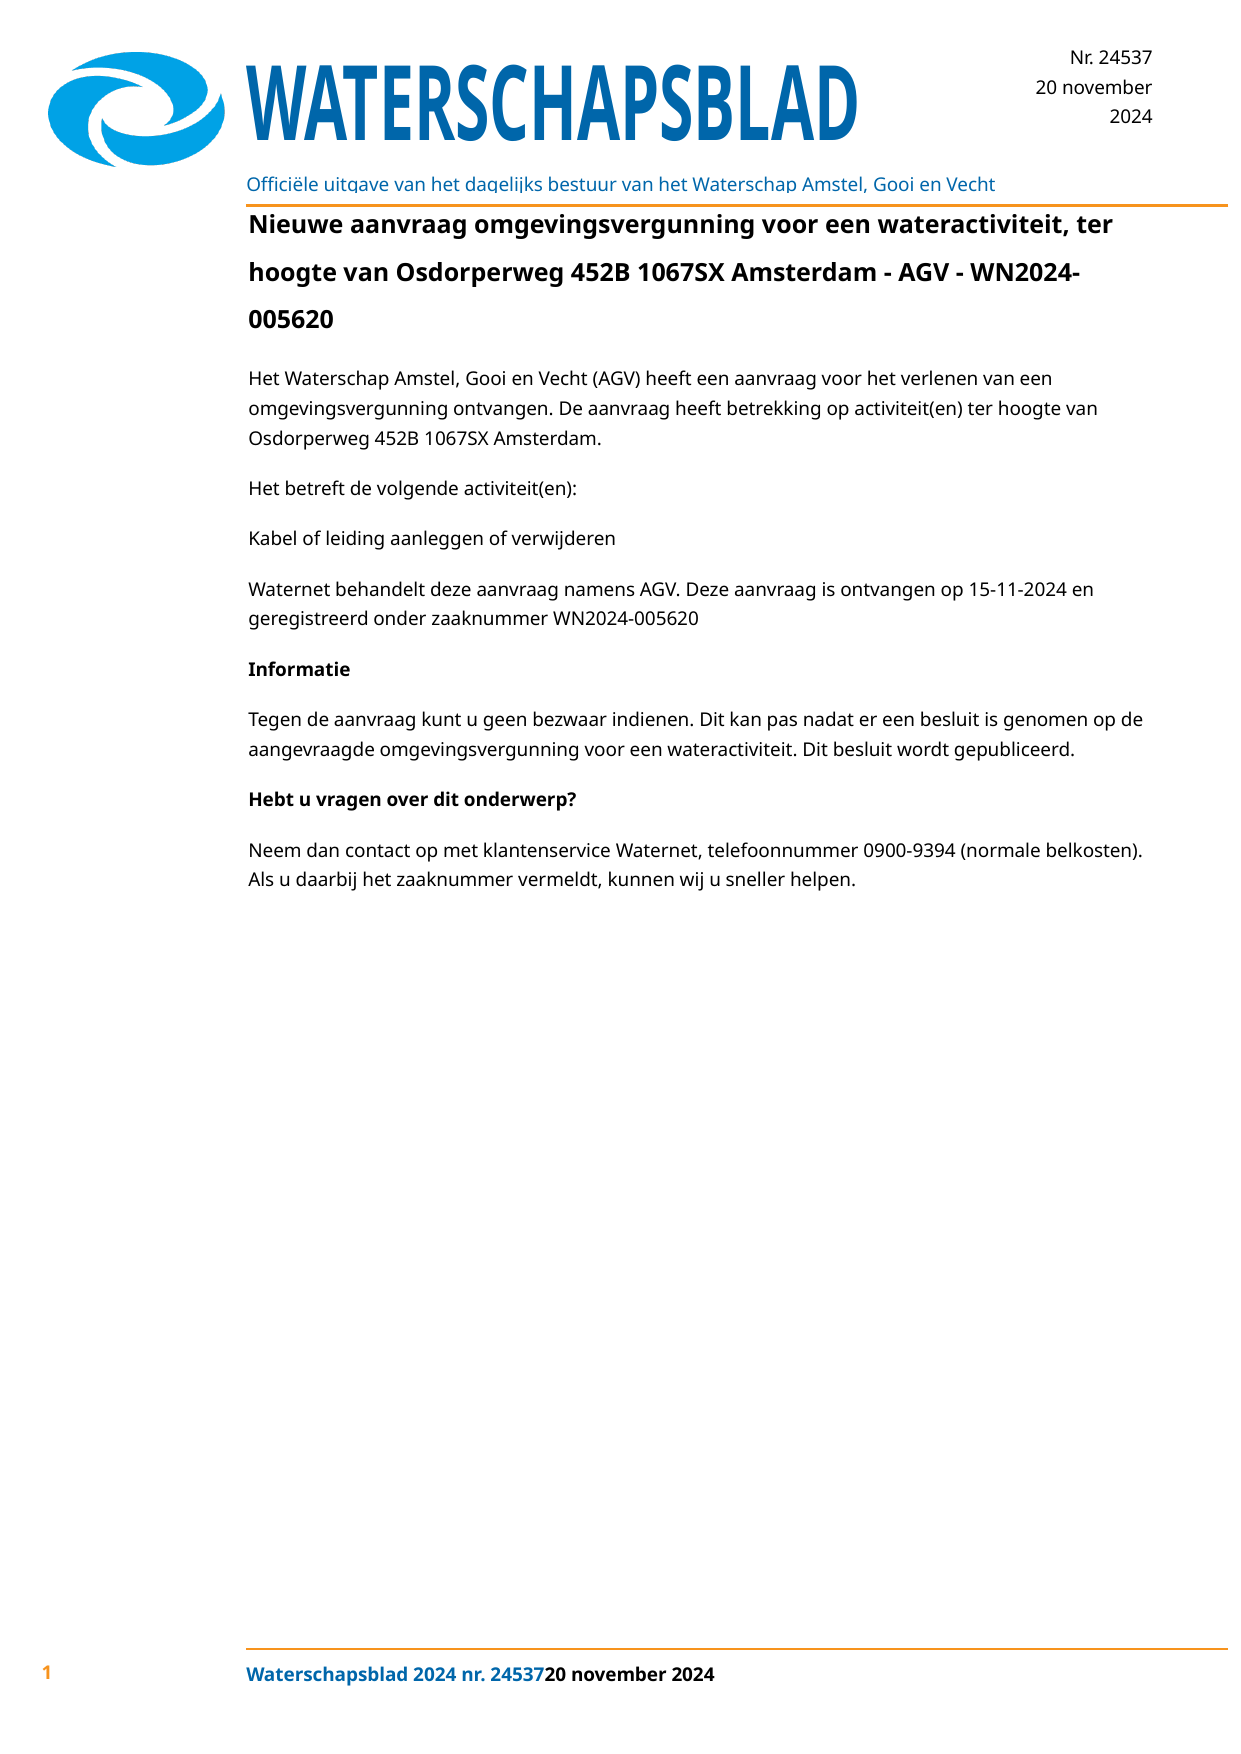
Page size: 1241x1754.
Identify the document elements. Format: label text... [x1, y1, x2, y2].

picture [41, 47, 231, 172]
text Informatie [248, 656, 1152, 682]
text Neem dan contact op met klantenservice Waternet, telefoonnummer 0900-9394 (normale belkosten). Als u daarbij het zaaknummer vermeldt, kunnen wij u sneller helpen. [248, 837, 1152, 892]
text Het betreft de volgende activiteit(en): [248, 475, 1152, 501]
text Kabel of leiding aanleggen of verwijderen [248, 526, 1152, 551]
text Tegen de aanvraag kunt u geen bezwaar indienen. Dit kan pas nadat er een besluit is genomen op de aangevraagde omgevingsvergunning voor een wateractiviteit. Dit besluit wordt gepubliceerd. [248, 706, 1152, 762]
text Hebt u vragen over dit onderwerp? [248, 786, 1152, 812]
text Nieuwe aanvraag omgevingsvergunning voor een wateractiviteit, ter hoogte van Osdorperweg 452B 1067SX Amsterdam - AGV - WN2024-005620 [248, 207, 1152, 336]
text Het Waterschap Amstel, Gooi en Vecht (AGV) heeft een aanvraag voor het verlenen van een omgevingsvergunning ontvangen. De aanvraag heeft betrekking op activiteit(en) ter hoogte van Osdorperweg 452B 1067SX Amsterdam. [248, 366, 1152, 450]
text Waternet behandelt deze aanvraag namens AGV. Deze aanvraag is ontvangen op 15-11-2024 en geregistreerd onder zaaknummer WN2024-005620 [248, 576, 1152, 631]
